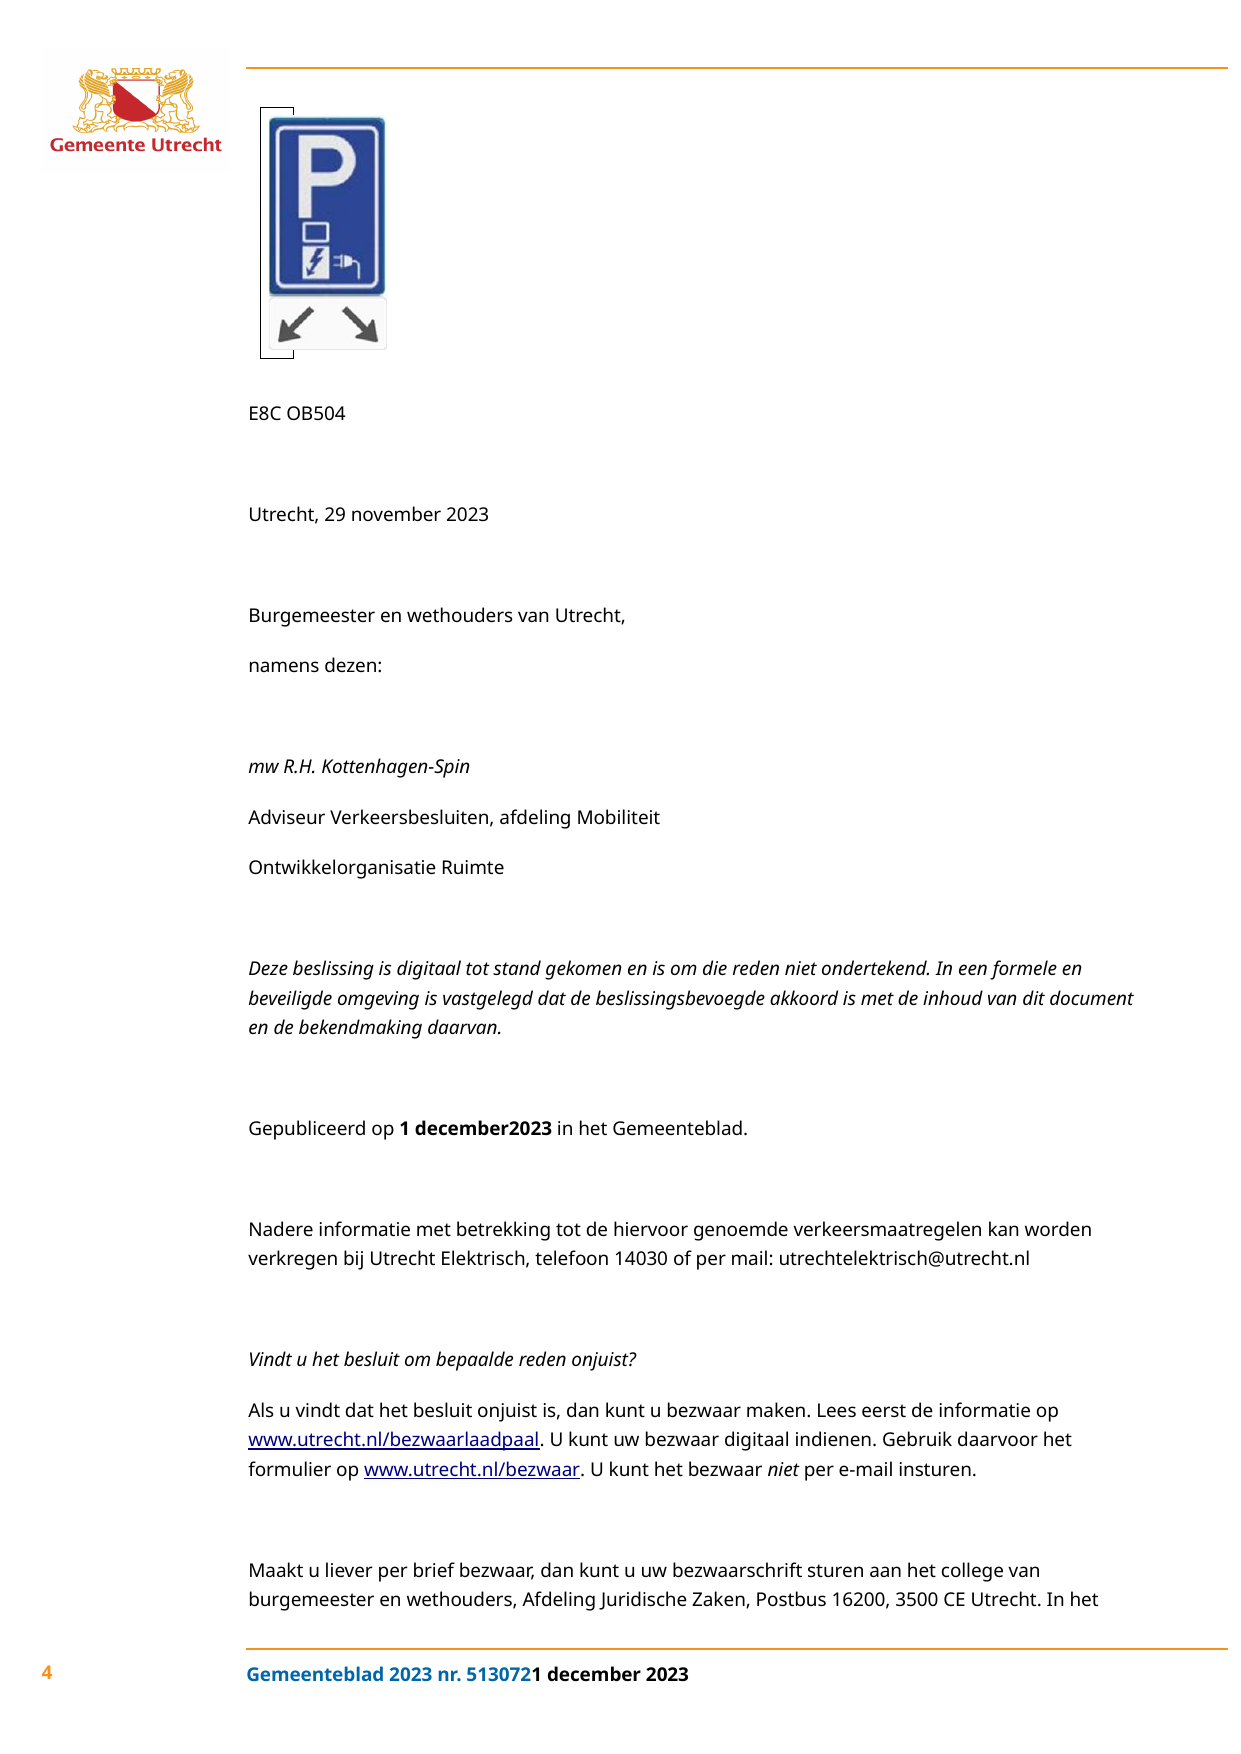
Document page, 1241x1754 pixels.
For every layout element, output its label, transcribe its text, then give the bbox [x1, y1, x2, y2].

text mw R.H. Kottenhagen-Spin [248, 753, 1152, 779]
text Ontwikkelorganisatie Ruimte [248, 854, 1152, 880]
text namens dezen: [248, 653, 1152, 678]
text Deze beslissing is digitaal tot stand gekomen en is om die reden niet ondertekend. In een formele en beveiligde omgeving is vastgelegd dat de beslissingsbevoegde akkoord is met de inhoud van dit document en de bekendmaking daarvan. [248, 955, 1152, 1040]
text E8C OB504 [248, 401, 1152, 426]
text Vindt u het besluit om bepaalde reden onjuist? [248, 1346, 1152, 1372]
text Nadere informatie met betrekking tot de hiervoor genoemde verkeersmaatregelen kan worden verkregen bij Utrecht Elektrisch, telefoon 14030 of per mail: utrechtelektrisch@utrecht.nl [248, 1216, 1152, 1271]
text Gepubliceerd op 1 december2023 in het Gemeenteblad. [248, 1115, 1152, 1141]
picture [268, 115, 387, 350]
text Utrecht, 29 november 2023 [248, 501, 1152, 527]
picture [41, 47, 231, 172]
text Maakt u liever per brief bezwaar, dan kunt u uw bezwaarschrift sturen aan het college van burgemeester en wethouders, Afdeling Juridische Zaken, Postbus 16200, 3500 CE Utrecht. In het [248, 1557, 1152, 1612]
text Adviseur Verkeersbesluiten, afdeling Mobiliteit [248, 804, 1152, 830]
text Burgemeester en wethouders van Utrecht, [248, 602, 1152, 628]
text Als u vindt dat het besluit onjuist is, dan kunt u bezwaar maken. Lees eerst de informatie op www.utrecht.nl/bezwaarlaadpaal. U kunt uw bezwaar digitaal indienen. Gebruik daarvoor het formulier op www.utrecht.nl/bezwaar. U kunt het bezwaar niet per e-mail insturen. [248, 1397, 1152, 1482]
